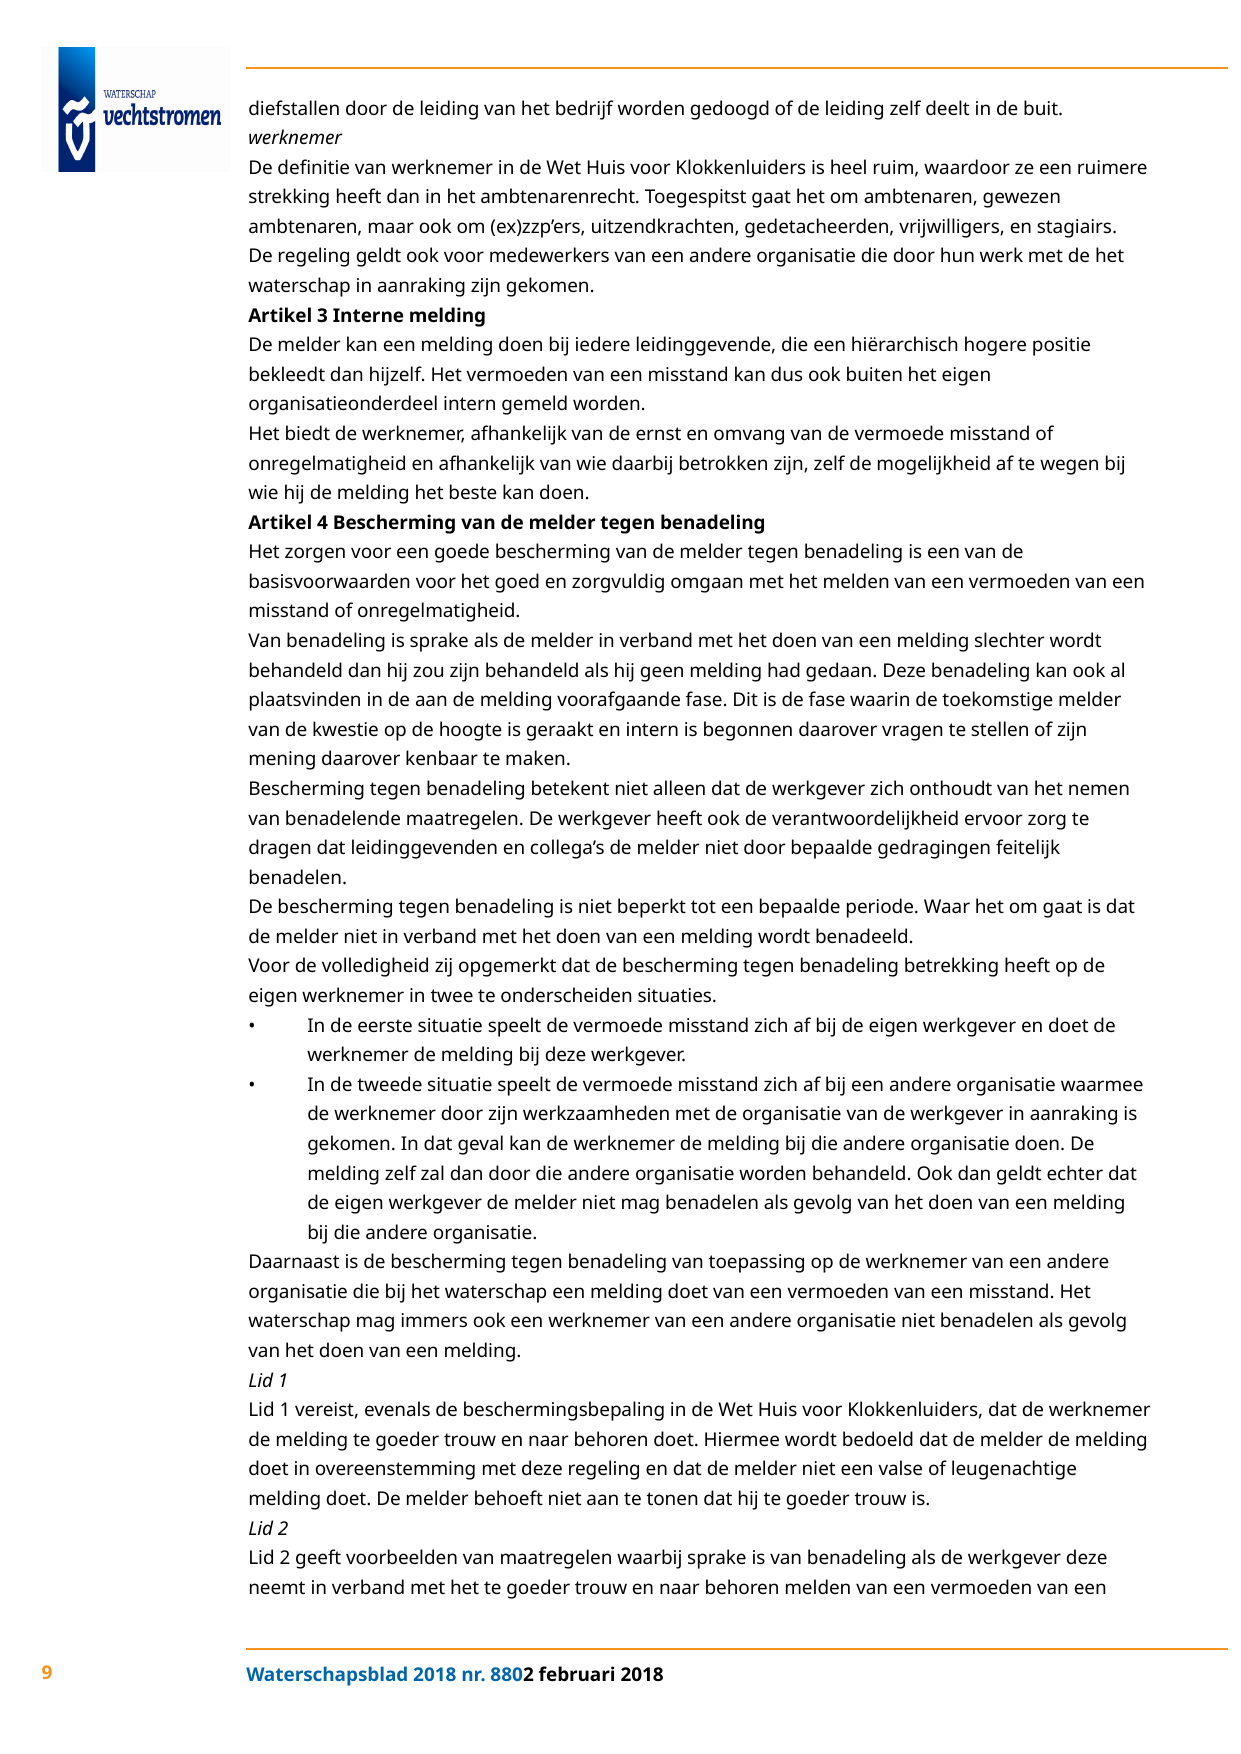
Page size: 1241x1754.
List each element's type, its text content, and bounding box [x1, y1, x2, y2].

text Het zorgen voor een goede bescherming van de melder tegen benadeling is een van de basisvoorwaarden voor het goed en zorgvuldig omgaan met het melden van een vermoeden van een misstand of onregelmatigheid. [248, 538, 1152, 623]
list In de eerste situatie speelt de vermoede misstand zich af bij de eigen werkgever en doet de werknemer de melding bij deze werkgever. [248, 1012, 1152, 1067]
text diefstallen door de leiding van het bedrijf worden gedoogd of de leiding zelf deelt in de buit. [248, 95, 1152, 121]
text De definitie van werknemer in de Wet Huis voor Klokkenluiders is heel ruim, waardoor ze een ruimere strekking heeft dan in het ambtenarenrecht. Toegespitst gaat het om ambtenaren, gewezen ambtenaren, maar ook om (ex)zzp’ers, uitzendkrachten, gedetacheerden, vrijwilligers, en stagiairs. [248, 154, 1152, 239]
list In de tweede situatie speelt de vermoede misstand zich af bij een andere organisatie waarmee de werknemer door zijn werkzaamheden met de organisatie van de werkgever in aanraking is gekomen. In dat geval kan de werknemer de melding bij die andere organisatie doen. De melding zelf zal dan door die andere organisatie worden behandeld. Ook dan geldt echter dat de eigen werkgever de melder niet mag benadelen als gevolg van het doen van een melding bij die andere organisatie. [248, 1071, 1152, 1245]
text Lid 1 [248, 1367, 1152, 1393]
picture [41, 47, 231, 172]
text De melder kan een melding doen bij iedere leidinggevende, die een hiërarchisch hogere positie bekleedt dan hijzelf. Het vermoeden van een misstand kan dus ook buiten het eigen organisatieonderdeel intern gemeld worden. [248, 331, 1152, 416]
text werknemer [248, 124, 1152, 150]
text Bescherming tegen benadeling betekent niet alleen dat de werkgever zich onthoudt van het nemen van benadelende maatregelen. De werkgever heeft ook de verantwoordelijkheid ervoor zorg te dragen dat leidinggevenden en collega’s de melder niet door bepaalde gedragingen feitelijk benadelen. [248, 775, 1152, 890]
text Van benadeling is sprake als de melder in verband met het doen van een melding slechter wordt behandeld dan hij zou zijn behandeld als hij geen melding had gedaan. Deze benadeling kan ook al plaatsvinden in de aan de melding voorafgaande fase. Dit is de fase waarin de toekomstige melder van de kwestie op de hoogte is geraakt en intern is begonnen daarover vragen te stellen of zijn mening daarover kenbaar te maken. [248, 627, 1152, 771]
text Artikel 4 Bescherming van de melder tegen benadeling [248, 509, 1152, 535]
text Lid 1 vereist, evenals de beschermingsbepaling in de Wet Huis voor Klokkenluiders, dat de werknemer de melding te goeder trouw en naar behoren doet. Hiermee wordt bedoeld dat de melder de melding doet in overeenstemming met deze regeling en dat de melder niet een valse of leugenachtige melding doet. De melder behoeft niet aan te tonen dat hij te goeder trouw is. [248, 1396, 1152, 1511]
text Voor de volledigheid zij opgemerkt dat de bescherming tegen benadeling betrekking heeft op de eigen werknemer in twee te onderscheiden situaties. [248, 953, 1152, 1008]
text De regeling geldt ook voor medewerkers van een andere organisatie die door hun werk met de het waterschap in aanraking zijn gekomen. [248, 243, 1152, 298]
text De bescherming tegen benadeling is niet beperkt tot een bepaalde periode. Waar het om gaat is dat de melder niet in verband met het doen van een melding wordt benadeeld. [248, 893, 1152, 949]
text Lid 2 geeft voorbeelden van maatregelen waarbij sprake is van benadeling als de werkgever deze neemt in verband met het te goeder trouw en naar behoren melden van een vermoeden van een [248, 1544, 1152, 1600]
text Artikel 3 Interne melding [248, 302, 1152, 328]
text Daarnaast is de bescherming tegen benadeling van toepassing op de werknemer van een andere organisatie die bij het waterschap een melding doet van een vermoeden van een misstand. Het waterschap mag immers ook een werknemer van een andere organisatie niet benadelen als gevolg van het doen van een melding. [248, 1248, 1152, 1363]
text Het biedt de werknemer, afhankelijk van de ernst en omvang van de vermoede misstand of onregelmatigheid en afhankelijk van wie daarbij betrokken zijn, zelf de mogelijkheid af te wegen bij wie hij de melding het beste kan doen. [248, 420, 1152, 505]
text Lid 2 [248, 1515, 1152, 1541]
